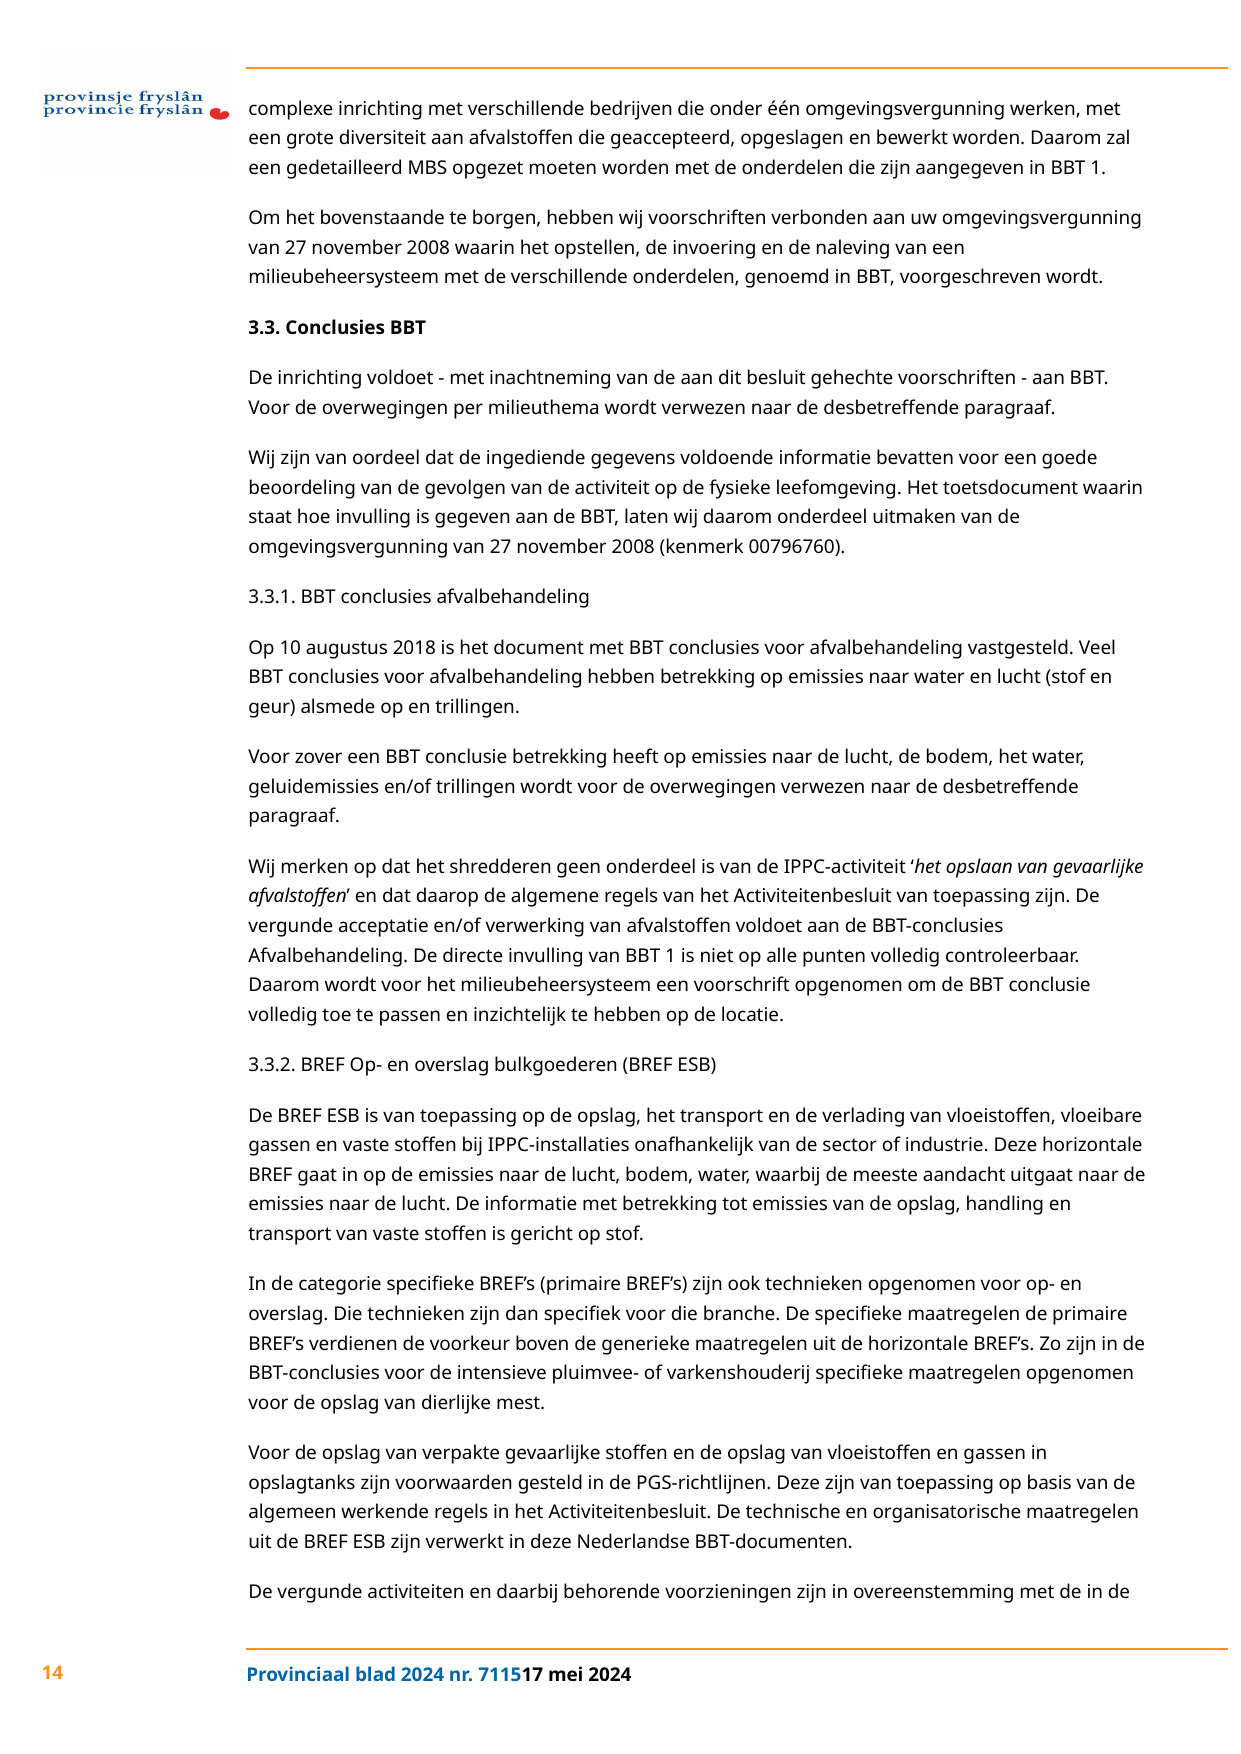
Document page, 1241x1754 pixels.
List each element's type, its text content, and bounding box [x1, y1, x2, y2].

text Om het bovenstaande te borgen, hebben wij voorschriften verbonden aan uw omgevingsvergunning van 27 november 2008 waarin het opstellen, de invoering en de naleving van een milieubeheersysteem met de verschillende onderdelen, genoemd in BBT, voorgeschreven wordt. [248, 204, 1152, 289]
text Wij zijn van oordeel dat de ingediende gegevens voldoende informatie bevatten voor een goede beoordeling van de gevolgen van de activiteit op de fysieke leefomgeving. Het toetsdocument waarin staat hoe invulling is gegeven aan de BBT, laten wij daarom onderdeel uitmaken van de omgevingsvergunning van 27 november 2008 (kenmerk 00796760). [248, 444, 1152, 559]
text Voor zover een BBT conclusie betrekking heeft op emissies naar de lucht, de bodem, het water, geluidemissies en/of trillingen wordt voor de overwegingen verwezen naar de desbetreffende paragraaf. [248, 743, 1152, 828]
text Voor de opslag van verpakte gevaarlijke stoffen en de opslag van vloeistoffen en gassen in opslagtanks zijn voorwaarden gesteld in de PGS-richtlijnen. Deze zijn van toepassing op basis van de algemeen werkende regels in het Activiteitenbesluit. De technische en organisatorische maatregelen uit de BREF ESB zijn verwerkt in deze Nederlandse BBT-documenten. [248, 1439, 1152, 1554]
text De inrichting voldoet - met inachtneming van de aan dit besluit gehechte voorschriften - aan BBT. Voor de overwegingen per milieuthema wordt verwezen naar de desbetreffende paragraaf. [248, 364, 1152, 420]
picture [41, 47, 231, 172]
text In de categorie specifieke BREF’s (primaire BREF’s) zijn ook technieken opgenomen voor op- en overslag. Die technieken zijn dan specifiek voor die branche. De specifieke maatregelen de primaire BREF’s verdienen de voorkeur boven de generieke maatregelen uit de horizontale BREF’s. Zo zijn in de BBT-conclusies voor de intensieve pluimvee- of varkenshouderij specifieke maatregelen opgenomen voor de opslag van dierlijke mest. [248, 1271, 1152, 1415]
text complexe inrichting met verschillende bedrijven die onder één omgevingsvergunning werken, met een grote diversiteit aan afvalstoffen die geaccepteerd, opgeslagen en bewerkt worden. Daarom zal een gedetailleerd MBS opgezet moeten worden met de onderdelen die zijn aangegeven in BBT 1. [248, 95, 1152, 180]
text 3.3.1. BBT conclusies afvalbehandeling [248, 583, 1152, 609]
text De vergunde activiteiten en daarbij behorende voorzieningen zijn in overeenstemming met de in de [248, 1578, 1152, 1604]
text De BREF ESB is van toepassing op de opslag, het transport en de verlading van vloeistoffen, vloeibare gassen en vaste stoffen bij IPPC-installaties onafhankelijk van de sector of industrie. Deze horizontale BREF gaat in op de emissies naar de lucht, bodem, water, waarbij de meeste aandacht uitgaat naar de emissies naar de lucht. De informatie met betrekking tot emissies van de opslag, handling en transport van vaste stoffen is gericht op stof. [248, 1102, 1152, 1246]
text Op 10 augustus 2018 is het document met BBT conclusies voor afvalbehandeling vastgesteld. Veel BBT conclusies voor afvalbehandeling hebben betrekking op emissies naar water en lucht (stof en geur) alsmede op en trillingen. [248, 634, 1152, 719]
text 3.3.2. BREF Op- en overslag bulkgoederen (BREF ESB) [248, 1051, 1152, 1077]
text 3.3. Conclusies BBT [248, 314, 1152, 340]
text Wij merken op dat het shredderen geen onderdeel is van de IPPC-activiteit ‘het opslaan van gevaarlijke afvalstoffen’ en dat daarop de algemene regels van het Activiteitenbesluit van toepassing zijn. De vergunde acceptatie en/of verwerking van afvalstoffen voldoet aan de BBT-conclusies Afvalbehandeling. De directe invulling van BBT 1 is niet op alle punten volledig controleerbaar. Daarom wordt voor het milieubeheersysteem een voorschrift opgenomen om de BBT conclusie volledig toe te passen en inzichtelijk te hebben op de locatie. [248, 853, 1152, 1027]
